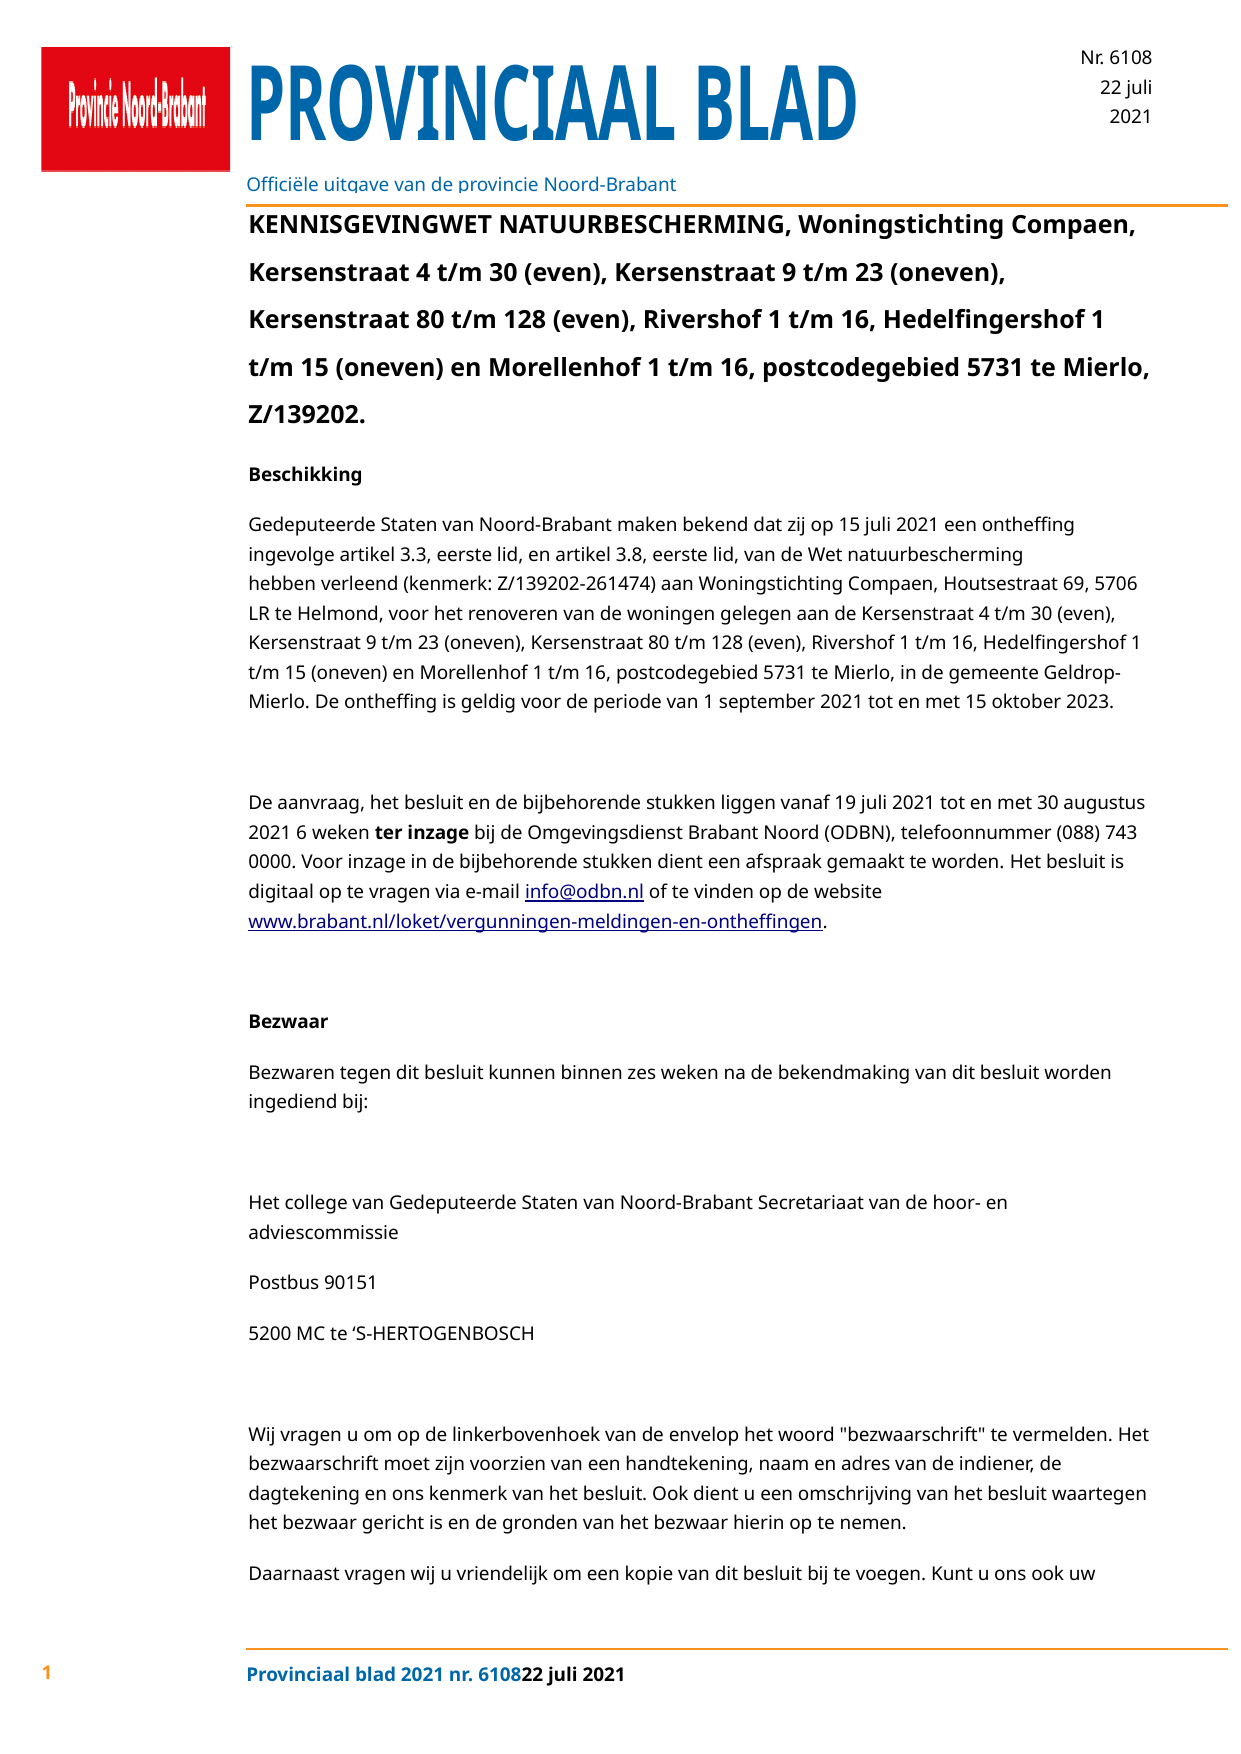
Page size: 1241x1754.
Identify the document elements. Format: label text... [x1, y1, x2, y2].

text Bezwaar [248, 1009, 1152, 1034]
text De aanvraag, het besluit en de bijbehorende stukken liggen vanaf 19 juli 2021 tot en met 30 augustus 2021 6 weken ter inzage bij de Omgevingsdienst Brabant Noord (ODBN), telefoonnummer (088) 743 0000. Voor inzage in de bijbehorende stukken dient een afspraak gemaakt te worden. Het besluit is digitaal op te vragen via e-mail info@odbn.nl of te vinden op de website www.brabant.nl/loket/vergunningen-meldingen-en-ontheffingen. [248, 789, 1152, 933]
text Het college van Gedeputeerde Staten van Noord-Brabant Secretariaat van de hoor- en adviescommissie [248, 1189, 1152, 1245]
text Daarnaast vragen wij u vriendelijk om een kopie van dit besluit bij te voegen. Kunt u ons ook uw [248, 1560, 1152, 1586]
text Wij vragen u om op de linkerbovenhoek van de envelop het woord "bezwaarschrift" te vermelden. Het bezwaarschrift moet zijn voorzien van een handtekening, naam en adres van de indiener, de dagtekening en ons kenmerk van het besluit. Ook dient u een omschrijving van het besluit waartegen het bezwaar gericht is en de gronden van het bezwaar hierin op te nemen. [248, 1421, 1152, 1535]
text Postbus 90151 [248, 1269, 1152, 1295]
text 5200 MC te ‘S‑HERTOGENBOSCH [248, 1320, 1152, 1346]
text Beschikking [248, 461, 1152, 486]
text Gedeputeerde Staten van Noord-Brabant maken bekend dat zij op 15 juli 2021 een ontheffing ingevolge artikel 3.3, eerste lid, en artikel 3.8, eerste lid, van de Wet natuurbescherming hebben verleend (kenmerk: Z/139202-261474) aan Woningstichting Compaen, Houtsestraat 69, 5706 LR te Helmond, voor het renoveren van de woningen gelegen aan de Kersenstraat 4 t/m 30 (even), Kersenstraat 9 t/m 23 (oneven), Kersenstraat 80 t/m 128 (even), Rivershof 1 t/m 16, Hedelfingershof 1 t/m 15 (oneven) en Morellenhof 1 t/m 16, postcodegebied 5731 te Mierlo, in de gemeente Geldrop-Mierlo. De ontheffing is geldig voor de periode van 1 september 2021 tot en met 15 oktober 2023. [248, 511, 1152, 714]
text KENNISGEVINGWET NATUURBESCHERMING, Woningstichting Compaen, Kersenstraat 4 t/m 30 (even), Kersenstraat 9 t/m 23 (oneven), Kersenstraat 80 t/m 128 (even), Rivershof 1 t/m 16, Hedelfingershof 1 t/m 15 (oneven) en Morellenhof 1 t/m 16, postcodegebied 5731 te Mierlo, Z/139202. [248, 207, 1152, 431]
picture [41, 47, 231, 172]
text Bezwaren tegen dit besluit kunnen binnen zes weken na de bekendmaking van dit besluit worden ingediend bij: [248, 1059, 1152, 1114]
